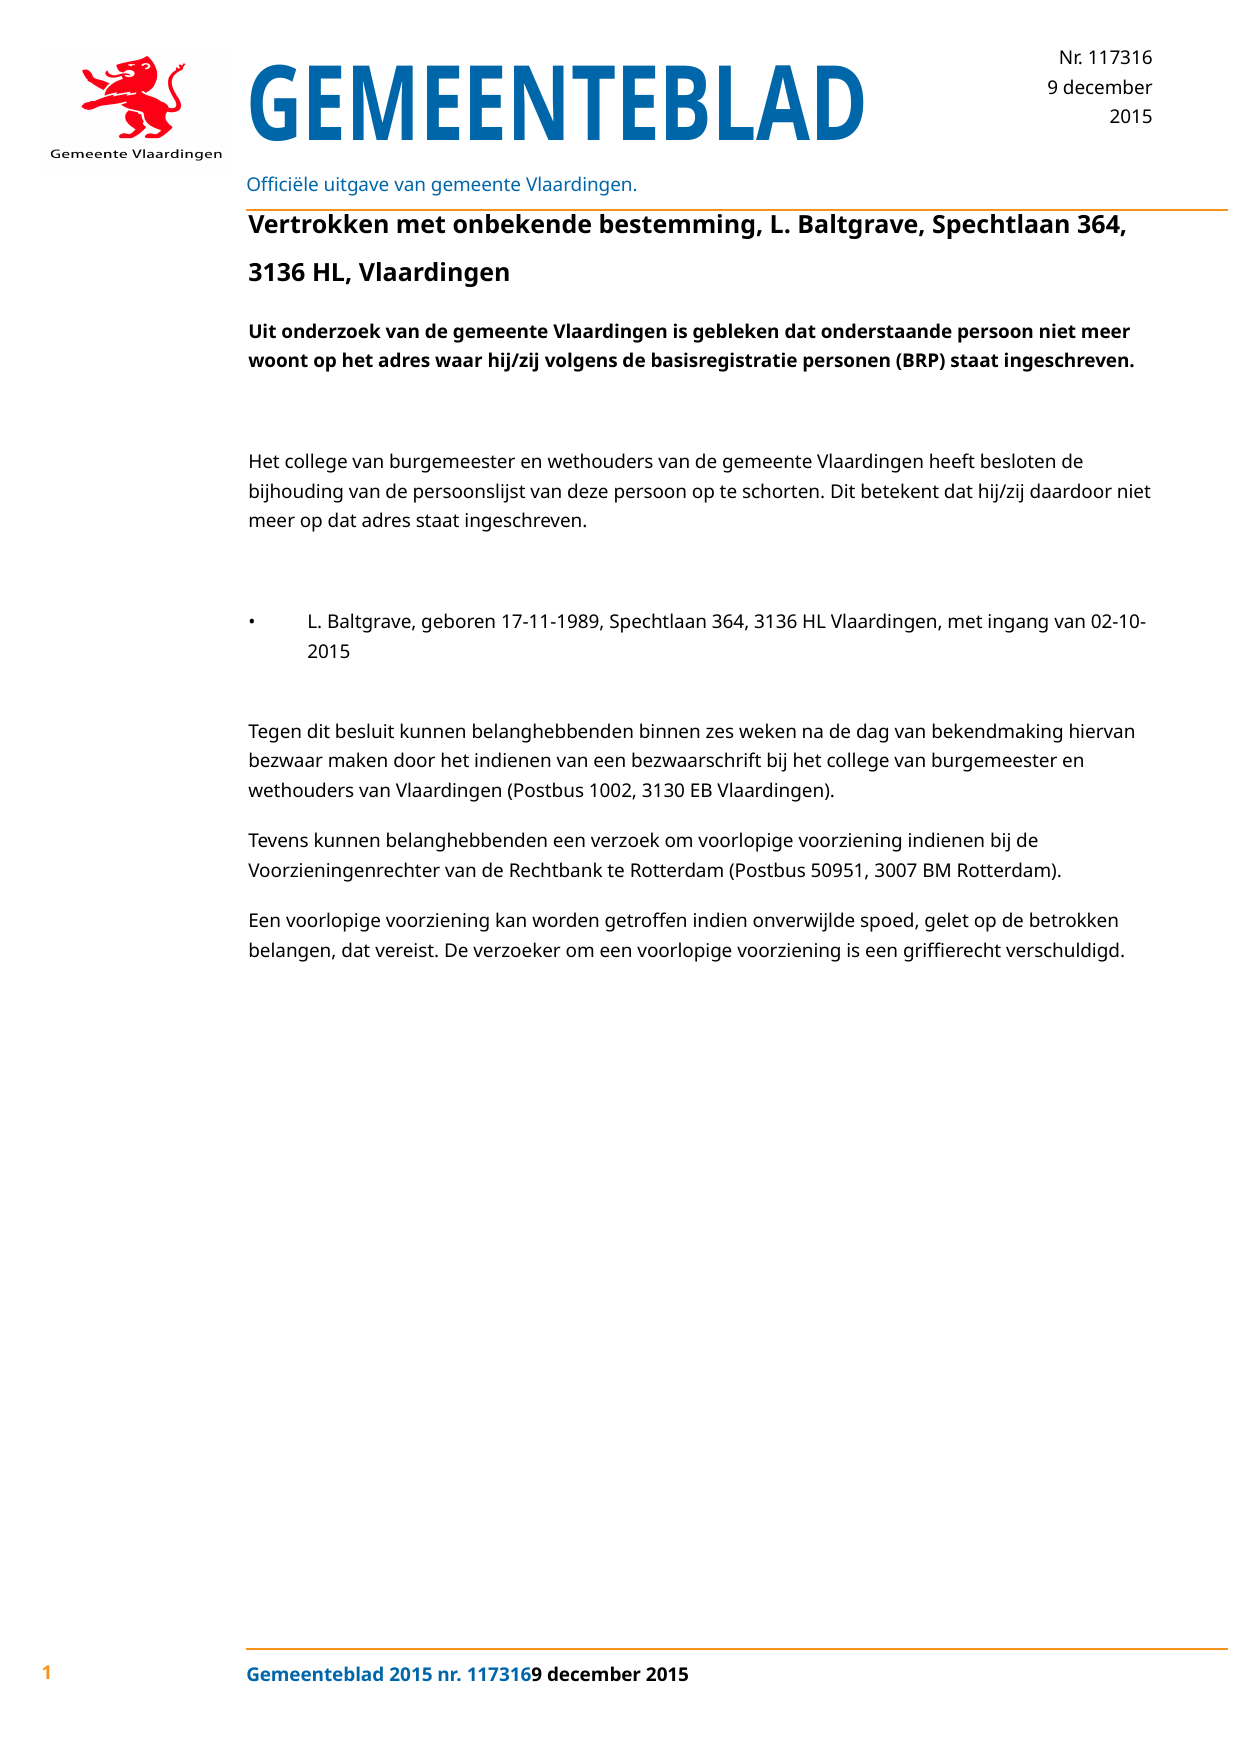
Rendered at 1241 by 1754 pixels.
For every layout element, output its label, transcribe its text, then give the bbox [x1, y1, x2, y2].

text Tevens kunnen belanghebbenden een verzoek om voorlopige voorziening indienen bij de Voorzieningenrechter van de Rechtbank te Rotterdam (Postbus 50951, 3007 BM Rotterdam). [248, 827, 1152, 883]
text Een voorlopige voorziening kan worden getroffen indien onverwijlde spoed, gelet op de betrokken belangen, dat vereist. De verzoeker om een voorlopige voorziening is een griffierecht verschuldigd. [248, 907, 1152, 963]
picture [41, 47, 231, 172]
text Het college van burgemeester en wethouders van de gemeente Vlaardingen heeft besloten de bijhouding van de persoonslijst van deze persoon op te schorten. Dit betekent dat hij/zij daardoor niet meer op dat adres staat ingeschreven. [248, 448, 1152, 533]
text Uit onderzoek van de gemeente Vlaardingen is gebleken dat onderstaande persoon niet meer woont op het adres waar hij/zij volgens de basisregistratie personen (BRP) staat ingeschreven. [248, 318, 1152, 373]
list L. Baltgrave, geboren 17-11-1989, Spechtlaan 364, 3136 HL Vlaardingen, met ingang van 02-10-2015 [248, 608, 1152, 664]
text Tegen dit besluit kunnen belanghebbenden binnen zes weken na de dag van bekendmaking hiervan bezwaar maken door het indienen van een bezwaarschrift bij het college van burgemeester en wethouders van Vlaardingen (Postbus 1002, 3130 EB Vlaardingen). [248, 718, 1152, 803]
text Vertrokken met onbekende bestemming, L. Baltgrave, Spechtlaan 364, 3136 HL, Vlaardingen [248, 211, 1152, 288]
